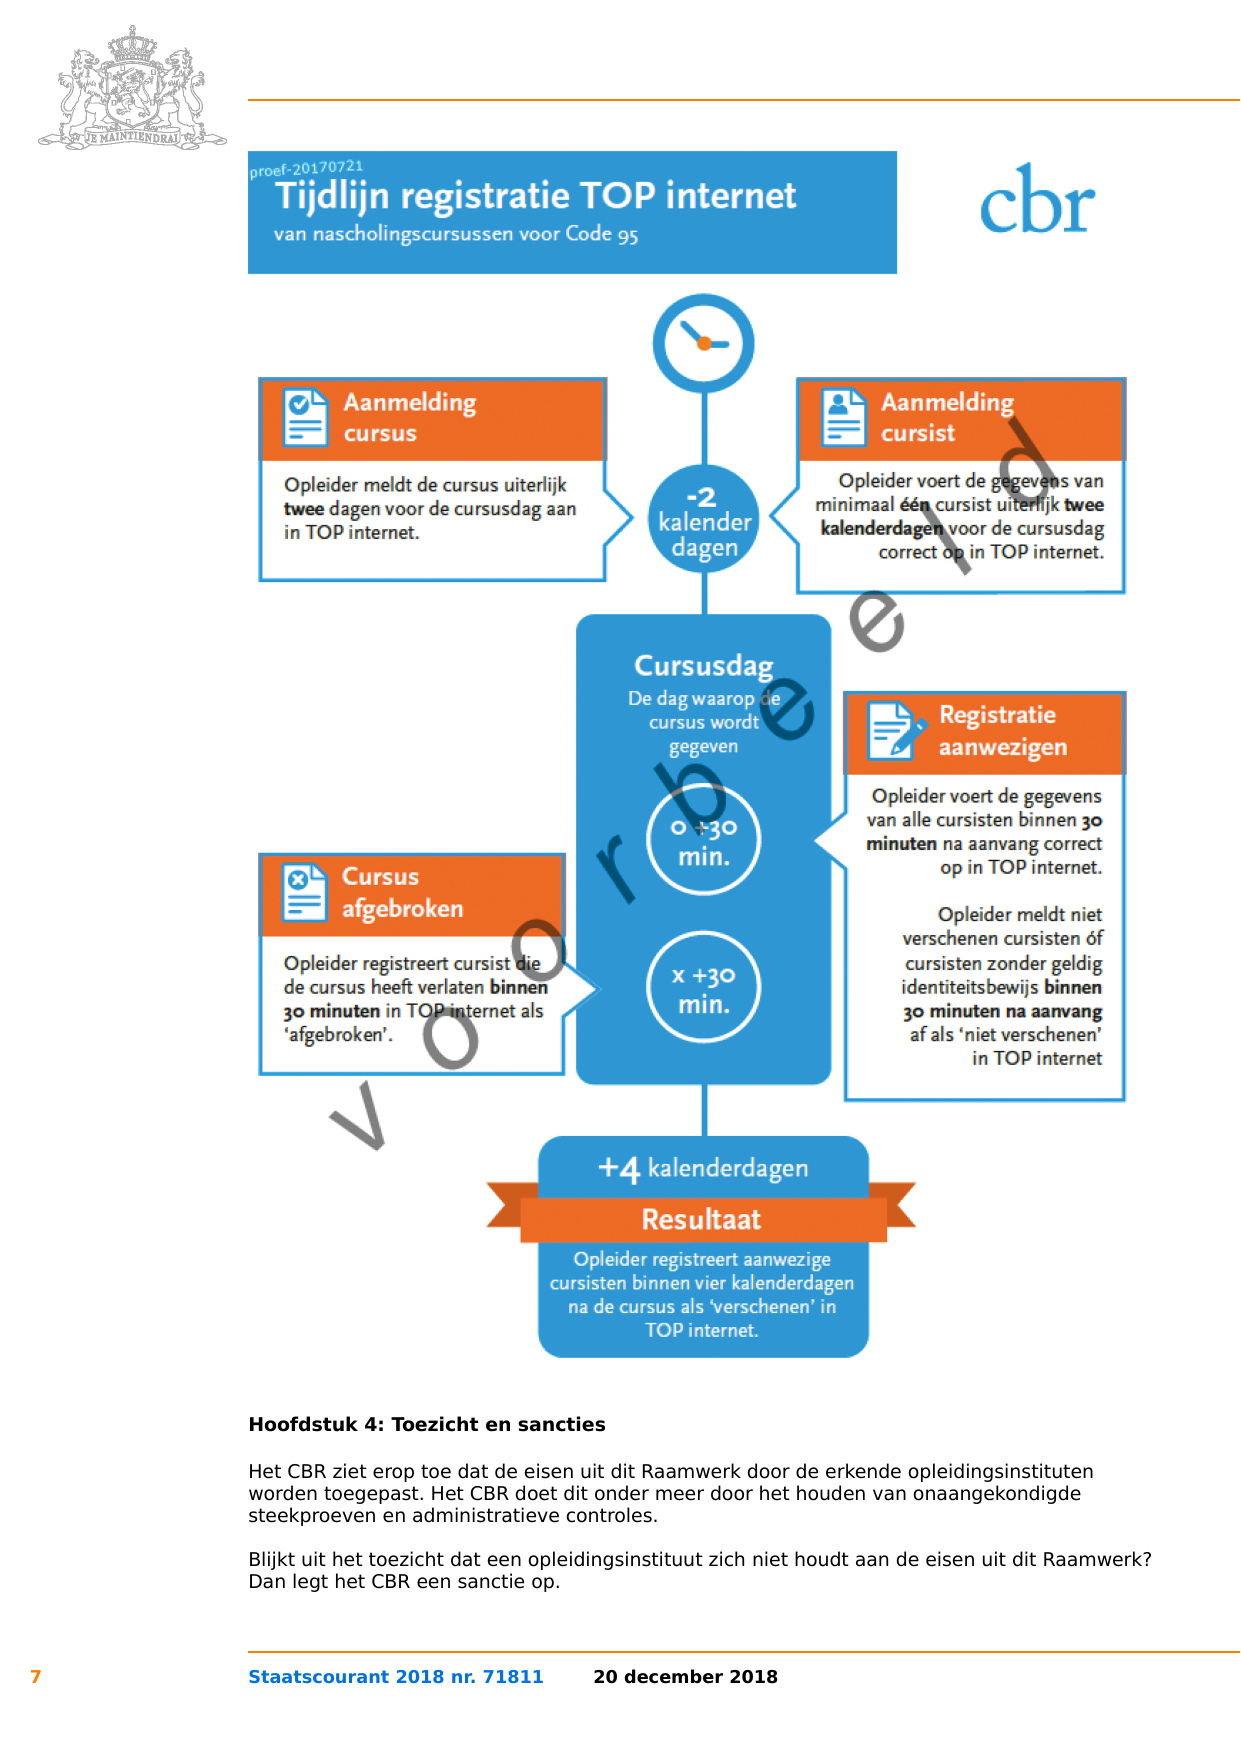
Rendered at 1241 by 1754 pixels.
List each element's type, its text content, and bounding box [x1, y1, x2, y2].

picture [38, 25, 227, 150]
picture [248, 151, 1134, 1363]
text Het CBR ziet erop toe dat de eisen uit dit Raamwerk door de erkende opleidingsinstituten worden toegepast. Het CBR doet dit onder meer door het houden van onaangekondigde steekproeven en administratieve controles. [248, 1461, 1163, 1527]
text Blijkt uit het toezicht dat een opleidingsinstituut zich niet houdt aan de eisen uit dit Raamwerk? Dan legt het CBR een sanctie op. [248, 1549, 1163, 1593]
subtitle Hoofdstuk 4: Toezicht en sancties [248, 1414, 1163, 1436]
